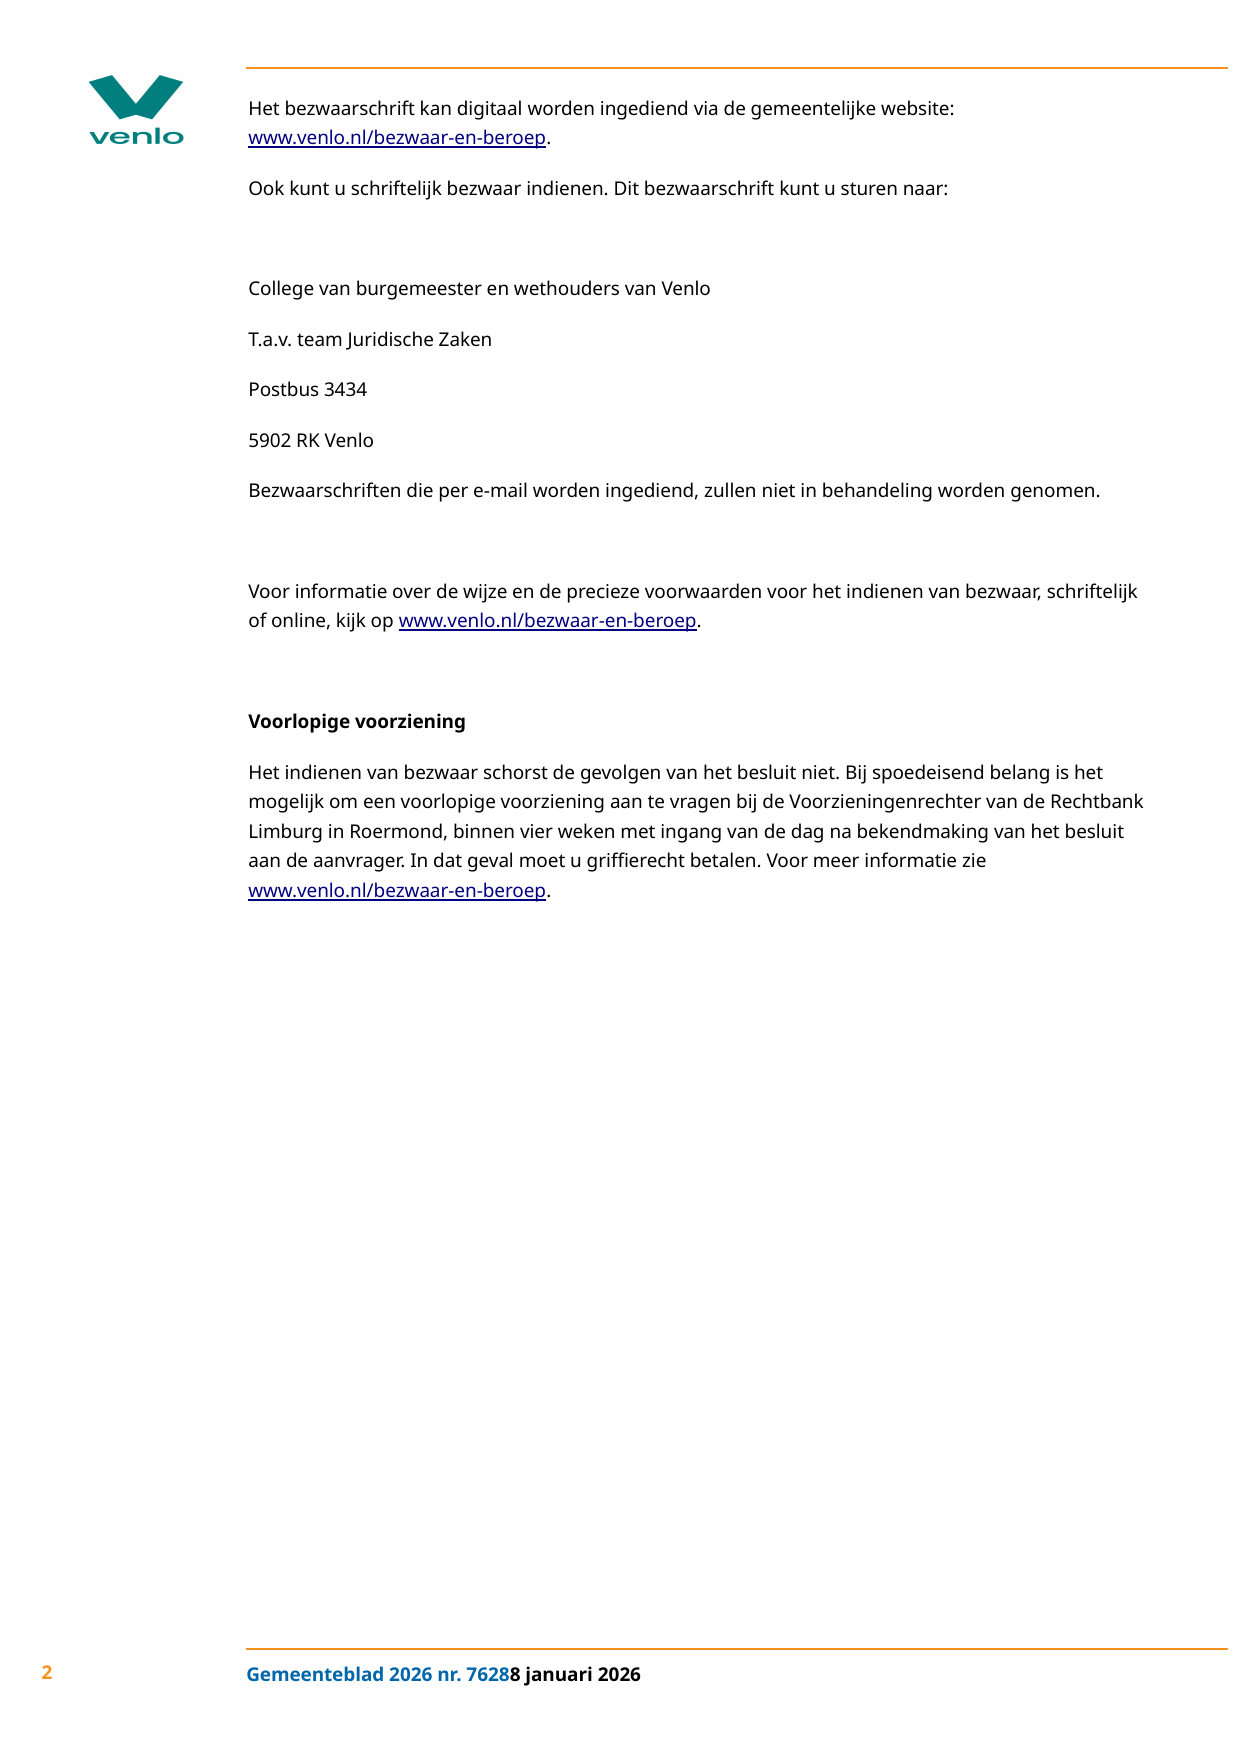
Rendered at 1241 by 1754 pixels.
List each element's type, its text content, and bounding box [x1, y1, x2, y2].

text Postbus 3434 [248, 376, 1152, 402]
text T.a.v. team Juridische Zaken [248, 326, 1152, 352]
text Bezwaarschriften die per e-mail worden ingediend, zullen niet in behandeling worden genomen. [248, 477, 1152, 503]
text Voor informatie over de wijze en de precieze voorwaarden voor het indienen van bezwaar, schriftelijk of online, kijk op www.venlo.nl/bezwaar-en-beroep. [248, 578, 1152, 633]
text 5902 RK Venlo [248, 427, 1152, 453]
text Het indienen van bezwaar schorst de gevolgen van het besluit niet. Bij spoedeisend belang is het mogelijk om een voorlopige voorziening aan te vragen bij de Voorzieningenrechter van de Rechtbank Limburg in Roermond, binnen vier weken met ingang van de dag na bekendmaking van het besluit aan de aanvrager. In dat geval moet u griffierecht betalen. Voor meer informatie zie www.venlo.nl/bezwaar-en-beroep. [248, 759, 1152, 903]
text College van burgemeester en wethouders van Venlo [248, 276, 1152, 301]
text Voorlopige voorziening [248, 708, 1152, 734]
text Ook kunt u schriftelijk bezwaar indienen. Dit bezwaarschrift kunt u sturen naar: [248, 175, 1152, 201]
picture [41, 47, 231, 172]
text Het bezwaarschrift kan digitaal worden ingediend via de gemeentelijke website: www.venlo.nl/bezwaar-en-beroep. [248, 95, 1152, 150]
